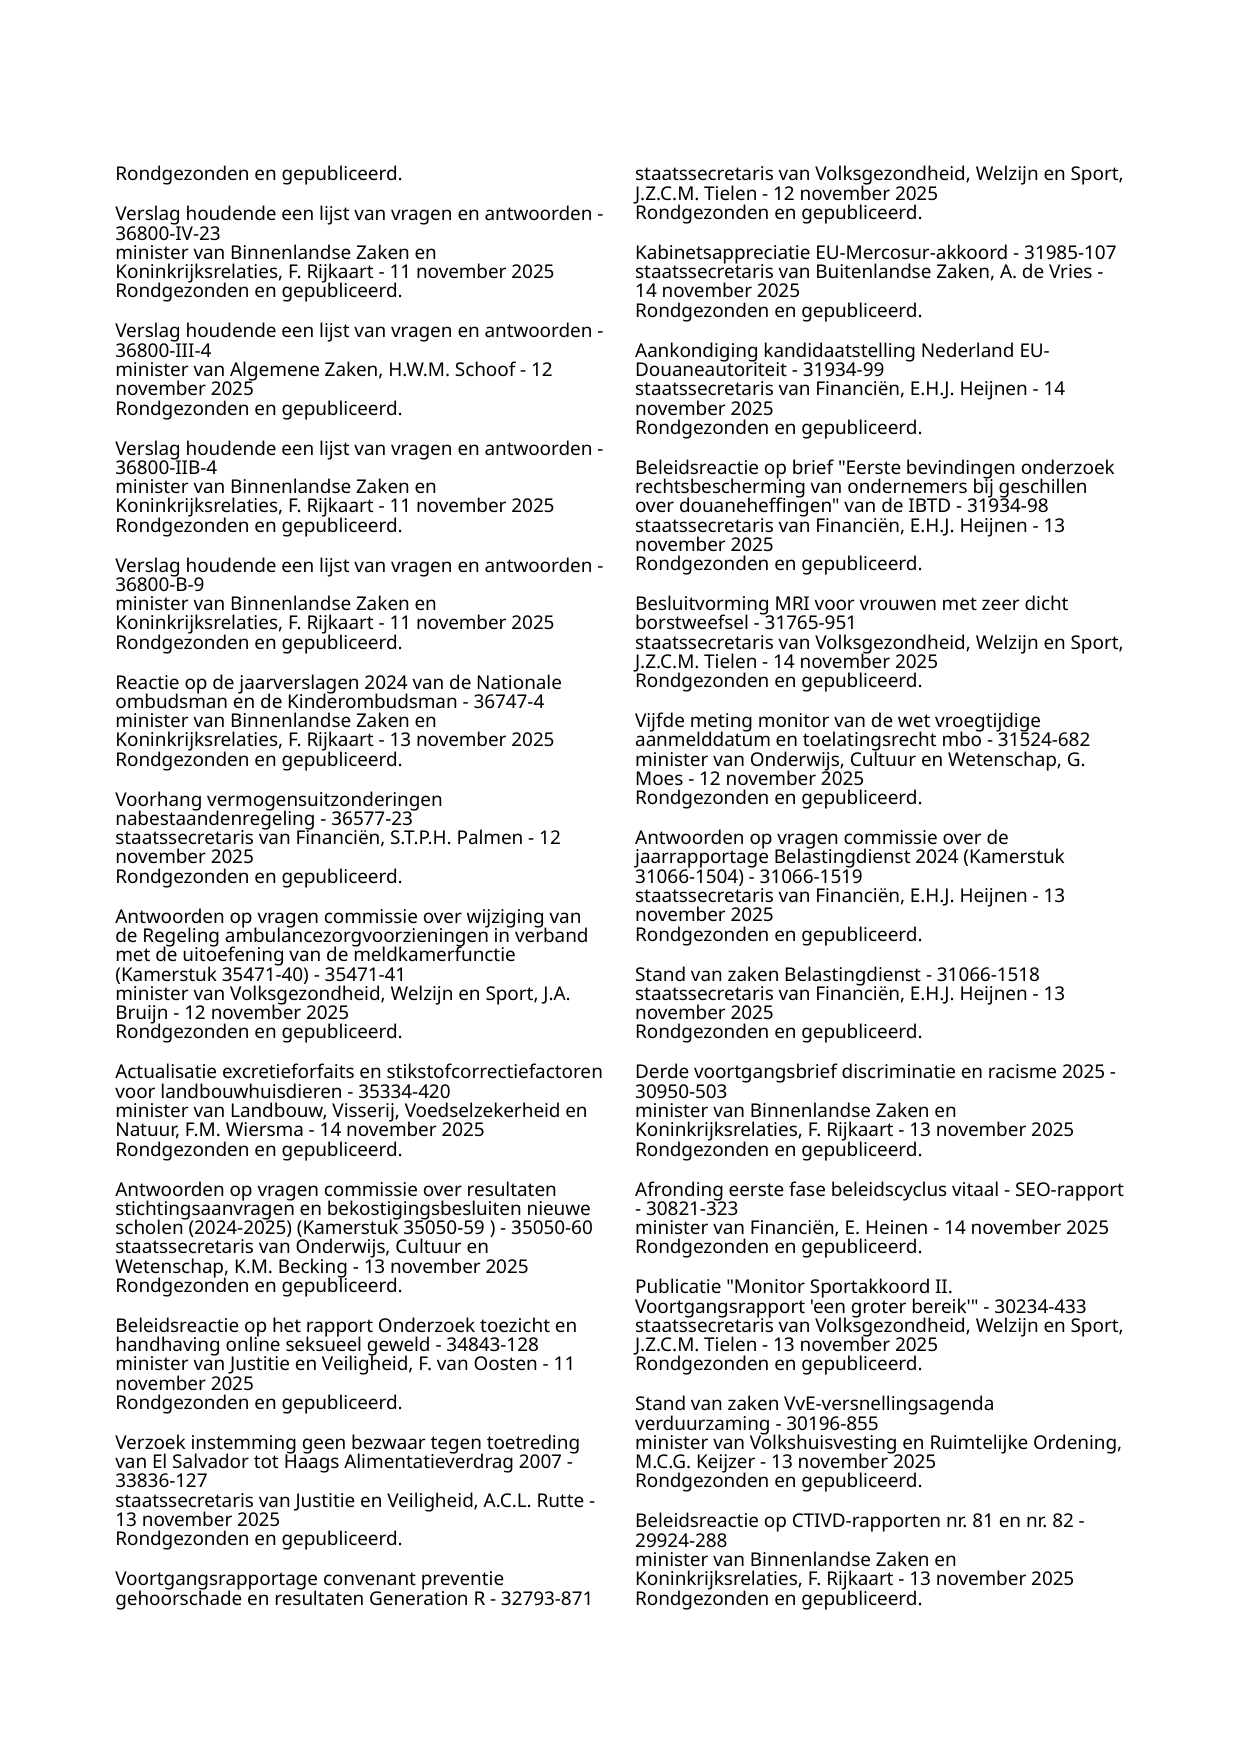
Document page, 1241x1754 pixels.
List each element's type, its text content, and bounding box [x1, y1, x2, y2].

text Rondgezonden en gepubliceerd. [635, 926, 1125, 945]
text Antwoorden op vragen commissie over de jaarrapportage Belastingdienst 2024 (Kamerstuk 31066-1504) - 31066-1519 [635, 829, 1125, 887]
text staatssecretaris van Volksgezondheid, Welzijn en Sport, J.Z.C.M. Tielen - 12 november 2025 [635, 165, 1125, 204]
text staatssecretaris van Financiën, E.H.J. Heijnen - 13 november 2025 [635, 985, 1125, 1023]
text Rondgezonden en gepubliceerd. [635, 789, 1125, 808]
text Rondgezonden en gepubliceerd. [635, 302, 1125, 321]
text Verslag houdende een lijst van vragen en antwoorden - 36800-IV-23 [115, 205, 605, 244]
text Verzoek instemming geen bezwaar tegen toetreding van El Salvador tot Haags Alimentatieverdrag 2007 - 33836-127 [115, 1434, 605, 1492]
text minister van Justitie en Veiligheid, F. van Oosten - 11 november 2025 [115, 1355, 605, 1394]
text Derde voortgangsbrief discriminatie en racisme 2025 - 30950-503 [635, 1063, 1125, 1102]
text staatssecretaris van Volksgezondheid, Welzijn en Sport, J.Z.C.M. Tielen - 13 november 2025 [635, 1317, 1125, 1355]
text Verslag houdende een lijst van vragen en antwoorden - 36800-III-4 [115, 322, 605, 361]
text Aankondiging kandidaatstelling Nederland EU-Douaneautoriteit - 31934-99 [635, 342, 1125, 380]
text Rondgezonden en gepubliceerd. [635, 1141, 1125, 1160]
text minister van Binnenlandse Zaken en Koninkrijksrelaties, F. Rijkaart - 13 november 2025 [635, 1102, 1125, 1141]
text Rondgezonden en gepubliceerd. [115, 868, 605, 887]
text Verslag houdende een lijst van vragen en antwoorden - 36800-IIB-4 [115, 439, 605, 478]
text Besluitvorming MRI voor vrouwen met zeer dicht borstweefsel - 31765-951 [635, 595, 1125, 634]
text minister van Binnenlandse Zaken en Koninkrijksrelaties, F. Rijkaart - 11 november 2025 [115, 244, 605, 282]
text staatssecretaris van Financiën, E.H.J. Heijnen - 13 november 2025 [635, 517, 1125, 555]
text Beleidsreactie op het rapport Onderzoek toezicht en handhaving online seksueel geweld - 34843-128 [115, 1317, 605, 1355]
text Rondgezonden en gepubliceerd. [115, 751, 605, 770]
text staatssecretaris van Onderwijs, Cultuur en Wetenschap, K.M. Becking - 13 november 2025 [115, 1238, 605, 1277]
text minister van Binnenlandse Zaken en Koninkrijksrelaties, F. Rijkaart - 13 november 2025 [115, 712, 605, 751]
text minister van Financiën, E. Heinen - 14 november 2025 [635, 1219, 1125, 1238]
text Rondgezonden en gepubliceerd. [115, 1394, 605, 1413]
text Afronding eerste fase beleidscyclus vitaal - SEO-rapport - 30821-323 [635, 1181, 1125, 1219]
text staatssecretaris van Volksgezondheid, Welzijn en Sport, J.Z.C.M. Tielen - 14 november 2025 [635, 634, 1125, 672]
text Rondgezonden en gepubliceerd. [115, 1277, 605, 1296]
text Antwoorden op vragen commissie over resultaten stichtingsaanvragen en bekostigingsbesluiten nieuwe scholen (2024-2025) (Kamerstuk 35050-59 ) - 35050-60 [115, 1181, 605, 1238]
text Voortgangsrapportage convenant preventie gehoorschade en resultaten Generation R - 32793-871 [115, 1570, 605, 1609]
text Rondgezonden en gepubliceerd. [115, 1141, 605, 1160]
text Actualisatie excretieforfaits en stikstofcorrectiefactoren voor landbouwhuisdieren - 35334-420 [115, 1063, 605, 1102]
text Rondgezonden en gepubliceerd. [115, 517, 605, 536]
text Stand van zaken VvE-versnellingsagenda verduurzaming - 30196-855 [635, 1395, 1125, 1434]
text Rondgezonden en gepubliceerd. [635, 419, 1125, 438]
text Rondgezonden en gepubliceerd. [635, 1472, 1125, 1492]
text Rondgezonden en gepubliceerd. [635, 1589, 1125, 1609]
text Rondgezonden en gepubliceerd. [635, 1355, 1125, 1375]
text Voorhang vermogensuitzonderingen nabestaandenregeling - 36577-23 [115, 791, 605, 829]
text minister van Binnenlandse Zaken en Koninkrijksrelaties, F. Rijkaart - 11 november 2025 [115, 595, 605, 634]
text minister van Binnenlandse Zaken en Koninkrijksrelaties, F. Rijkaart - 11 november 2025 [115, 478, 605, 517]
text Rondgezonden en gepubliceerd. [635, 672, 1125, 691]
text Antwoorden op vragen commissie over wijziging van de Regeling ambulancezorgvoorzieningen in verband met de uitoefening van de meldkamerfunctie (Kamerstuk 35471-40) - 35471-41 [115, 908, 605, 985]
text Vijfde meting monitor van de wet vroegtijdige aanmelddatum en toelatingsrecht mbo - 31524-682 [635, 712, 1125, 751]
text Rondgezonden en gepubliceerd. [115, 282, 605, 302]
text minister van Landbouw, Visserij, Voedselzekerheid en Natuur, F.M. Wiersma - 14 november 2025 [115, 1102, 605, 1141]
text minister van Algemene Zaken, H.W.M. Schoof - 12 november 2025 [115, 361, 605, 399]
text staatssecretaris van Financiën, S.T.P.H. Palmen - 12 november 2025 [115, 829, 605, 868]
text Reactie op de jaarverslagen 2024 van de Nationale ombudsman en de Kinderombudsman - 36747-4 [115, 674, 605, 712]
text Rondgezonden en gepubliceerd. [115, 1530, 605, 1549]
text Rondgezonden en gepubliceerd. [115, 165, 605, 184]
text staatssecretaris van Financiën, E.H.J. Heijnen - 13 november 2025 [635, 887, 1125, 926]
text Beleidsreactie op brief "Eerste bevindingen onderzoek rechtsbescherming van ondernemers bij geschillen over douaneheffingen" van de IBTD - 31934-98 [635, 459, 1125, 517]
text Kabinetsappreciatie EU-Mercosur-akkoord - 31985-107 [635, 244, 1125, 263]
text Rondgezonden en gepubliceerd. [635, 1238, 1125, 1258]
text minister van Volksgezondheid, Welzijn en Sport, J.A. Bruijn - 12 november 2025 [115, 985, 605, 1023]
text minister van Binnenlandse Zaken en Koninkrijksrelaties, F. Rijkaart - 13 november 2025 [635, 1551, 1125, 1589]
text Beleidsreactie op CTIVD-rapporten nr. 81 en nr. 82 - 29924-288 [635, 1512, 1125, 1551]
text Rondgezonden en gepubliceerd. [115, 1023, 605, 1043]
text Rondgezonden en gepubliceerd. [635, 555, 1125, 574]
text Stand van zaken Belastingdienst - 31066-1518 [635, 966, 1125, 985]
text Publicatie "Monitor Sportakkoord II. Voortgangsrapport 'een groter bereik'" - 30234-433 [635, 1278, 1125, 1317]
text minister van Onderwijs, Cultuur en Wetenschap, G. Moes - 12 november 2025 [635, 751, 1125, 789]
text Rondgezonden en gepubliceerd. [115, 399, 605, 419]
text minister van Volkshuisvesting en Ruimtelijke Ordening, M.C.G. Keijzer - 13 november 2025 [635, 1434, 1125, 1472]
text Verslag houdende een lijst van vragen en antwoorden - 36800-B-9 [115, 557, 605, 595]
text Rondgezonden en gepubliceerd. [115, 634, 605, 653]
text Rondgezonden en gepubliceerd. [635, 204, 1125, 223]
text Rondgezonden en gepubliceerd. [635, 1023, 1125, 1043]
text staatssecretaris van Buitenlandse Zaken, A. de Vries - 14 november 2025 [635, 263, 1125, 302]
text staatssecretaris van Financiën, E.H.J. Heijnen - 14 november 2025 [635, 380, 1125, 419]
text staatssecretaris van Justitie en Veiligheid, A.C.L. Rutte - 13 november 2025 [115, 1492, 605, 1530]
